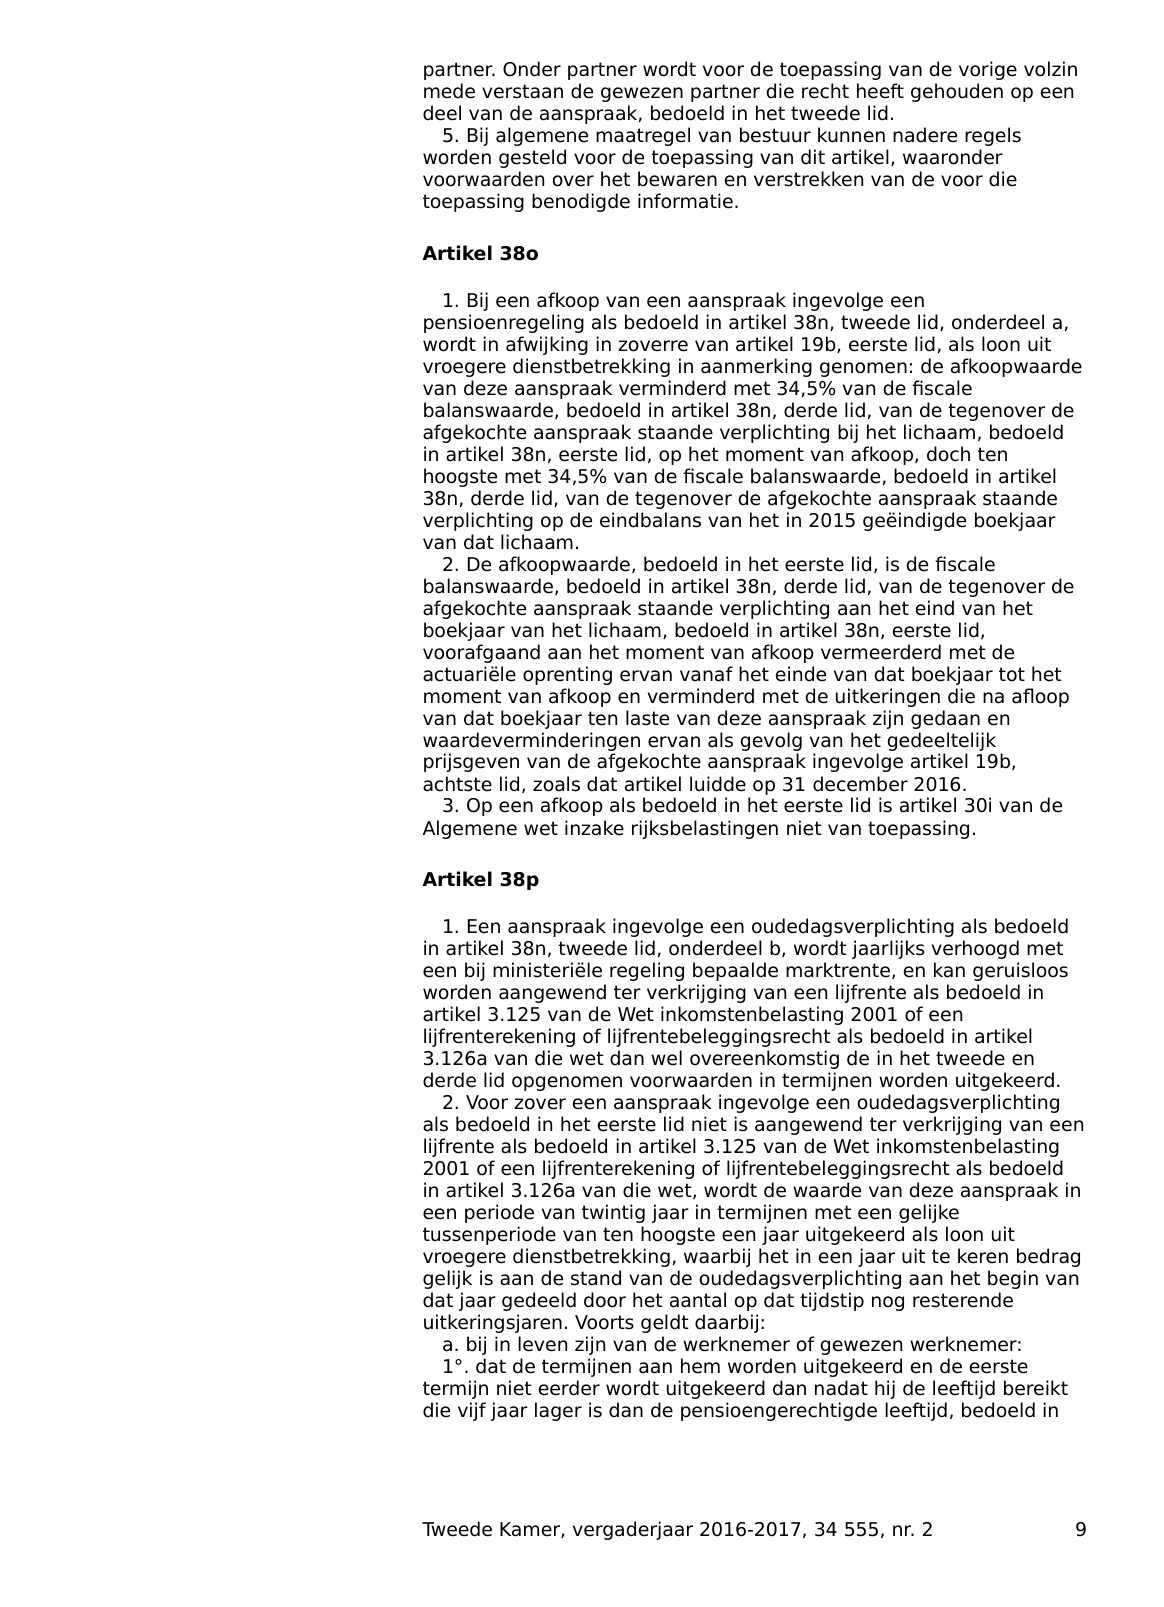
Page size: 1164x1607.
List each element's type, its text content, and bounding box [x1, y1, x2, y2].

text 1°. dat de termijnen aan hem worden uitgekeerd en de eerste termijn niet eerder wordt uitgekeerd dan nadat hij de leeftijd bereikt die vijf jaar lager is dan de pensioengerechtigde leeftijd, bedoeld in [422, 1356, 1087, 1422]
text a. bij in leven zijn van de werknemer of gewezen werknemer: [422, 1334, 1087, 1356]
subtitle Artikel 38p [422, 869, 1087, 891]
text 2. Voor zover een aanspraak ingevolge een oudedagsverplichting als bedoeld in het eerste lid niet is aangewend ter verkrijging van een lijfrente als bedoeld in artikel 3.125 van de Wet inkomstenbelasting 2001 of een lijfrenterekening of lijfrentebeleggingsrecht als bedoeld in artikel 3.126a van die wet, wordt de waarde van deze aanspraak in een periode van twintig jaar in termijnen met een gelijke tussenperiode van ten hoogste een jaar uitgekeerd als loon uit vroegere dienstbetrekking, waarbij het in een jaar uit te keren bedrag gelijk is aan de stand van de oudedagsverplichting aan het begin van dat jaar gedeeld door het aantal op dat tijdstip nog resterende uitkeringsjaren. Voorts geldt daarbij: [422, 1092, 1087, 1334]
subtitle Artikel 38o [422, 243, 1087, 265]
text 1. Een aanspraak ingevolge een oudedagsverplichting als bedoeld in artikel 38n, tweede lid, onderdeel b, wordt jaarlijks verhoogd met een bij ministeriële regeling bepaalde marktrente, en kan geruisloos worden aangewend ter verkrijging van een lijfrente als bedoeld in artikel 3.125 van de Wet inkomstenbelasting 2001 of een lijfrenterekening of lijfrentebeleggingsrecht als bedoeld in artikel 3.126a van die wet dan wel overeenkomstig de in het tweede en derde lid opgenomen voorwaarden in termijnen worden uitgekeerd. [422, 916, 1087, 1092]
text 2. De afkoopwaarde, bedoeld in het eerste lid, is de fiscale balanswaarde, bedoeld in artikel 38n, derde lid, van de tegenover de afgekochte aanspraak staande verplichting aan het eind van het boekjaar van het lichaam, bedoeld in artikel 38n, eerste lid, voorafgaand aan het moment van afkoop vermeerderd met de actuariële oprenting ervan vanaf het einde van dat boekjaar tot het moment van afkoop en verminderd met de uitkeringen die na afloop van dat boekjaar ten laste van deze aanspraak zijn gedaan en waardeverminderingen ervan als gevolg van het gedeeltelijk prijsgeven van de afgekochte aanspraak ingevolge artikel 19b, achtste lid, zoals dat artikel luidde op 31 december 2016. [422, 554, 1087, 795]
text partner. Onder partner wordt voor de toepassing van de vorige volzin mede verstaan de gewezen partner die recht heeft gehouden op een deel van de aanspraak, bedoeld in het tweede lid. [422, 59, 1087, 125]
text 1. Bij een afkoop van een aanspraak ingevolge een pensioenregeling als bedoeld in artikel 38n, tweede lid, onderdeel a, wordt in afwijking in zoverre van artikel 19b, eerste lid, als loon uit vroegere dienstbetrekking in aanmerking genomen: de afkoopwaarde van deze aanspraak verminderd met 34,5% van de fiscale balanswaarde, bedoeld in artikel 38n, derde lid, van de tegenover de afgekochte aanspraak staande verplichting bij het lichaam, bedoeld in artikel 38n, eerste lid, op het moment van afkoop, doch ten hoogste met 34,5% van de fiscale balanswaarde, bedoeld in artikel 38n, derde lid, van de tegenover de afgekochte aanspraak staande verplichting op de eindbalans van het in 2015 geëindigde boekjaar van dat lichaam. [422, 290, 1087, 554]
text 5. Bij algemene maatregel van bestuur kunnen nadere regels worden gesteld voor de toepassing van dit artikel, waaronder voorwaarden over het bewaren en verstrekken van de voor die toepassing benodigde informatie. [422, 125, 1087, 213]
text 3. Op een afkoop als bedoeld in het eerste lid is artikel 30i van de Algemene wet inzake rijksbelastingen niet van toepassing. [422, 795, 1087, 839]
